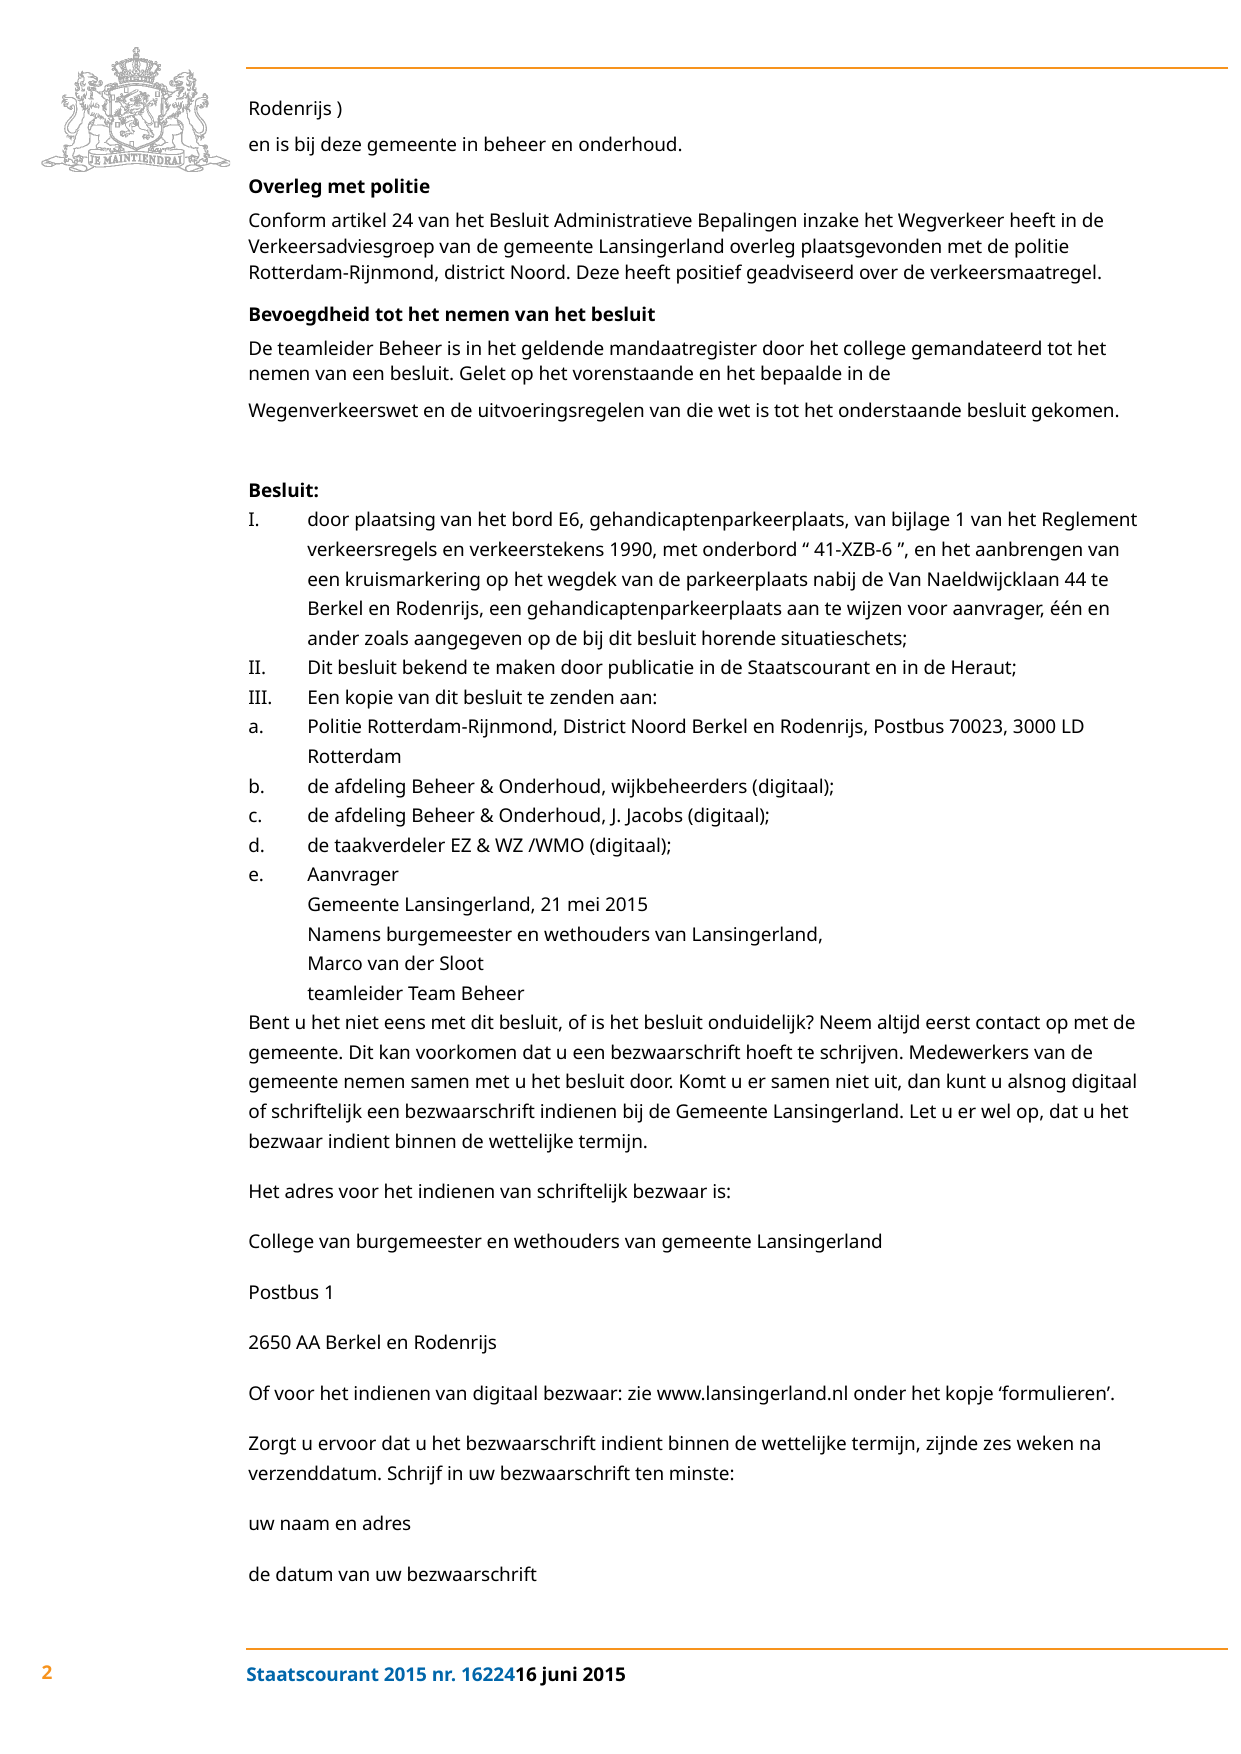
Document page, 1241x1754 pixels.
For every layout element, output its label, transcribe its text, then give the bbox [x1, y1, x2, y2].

text 2650 AA Berkel en Rodenrijs [248, 1329, 1152, 1355]
text Rodenrijs ) [248, 95, 1152, 121]
list de afdeling Beheer & Onderhoud, wijkbeheerders (digitaal); [248, 773, 1152, 798]
list Marco van der Sloot [248, 950, 1152, 976]
text Bent u het niet eens met dit besluit, of is het besluit onduidelijk? Neem altijd eerst contact op met de gemeente. Dit kan voorkomen dat u een bezwaarschrift hoeft te schrijven. Medewerkers van de gemeente nemen samen met u het besluit door. Komt u er samen niet uit, dan kunt u alsnog digitaal of schriftelijk een bezwaarschrift indienen bij de Gemeente Lansingerland. Let u er wel op, dat u het bezwaar indient binnen de wettelijke termijn. [248, 1009, 1152, 1153]
text Het adres voor het indienen van schriftelijk bezwaar is: [248, 1178, 1152, 1204]
list Politie Rotterdam-Rijnmond, District Noord Berkel en Rodenrijs, Postbus 70023, 3000 LD Rotterdam [248, 714, 1152, 769]
text De teamleider Beheer is in het geldende mandaatregister door het college gemandateerd tot het nemen van een besluit. Gelet op het vorenstaande en het bepaalde in de [248, 335, 1152, 386]
list Dit besluit bekend te maken door publicatie in de Staatscourant en in de Heraut; [248, 654, 1152, 680]
text uw naam en adres [248, 1510, 1152, 1536]
text Zorgt u ervoor dat u het bezwaarschrift indient binnen de wettelijke termijn, zijnde zes weken na verzenddatum. Schrijf in uw bezwaarschrift ten minste: [248, 1430, 1152, 1486]
list Namens burgemeester en wethouders van Lansingerland, [248, 921, 1152, 946]
list Een kopie van dit besluit te zenden aan: [248, 684, 1152, 710]
list Gemeente Lansingerland, 21 mei 2015 [248, 891, 1152, 917]
picture [41, 47, 231, 172]
text Postbus 1 [248, 1279, 1152, 1305]
list Aanvrager [248, 862, 1152, 887]
list door plaatsing van het bord E6, gehandicaptenparkeerplaats, van bijlage 1 van het Reglement verkeersregels en verkeerstekens 1990, met onderbord “ 41-XZB-6 ”, en het aanbrengen van een kruismarkering op het wegdek van de parkeerplaats nabij de Van Naeldwijcklaan 44 te Berkel en Rodenrijs, een gehandicaptenparkeerplaats aan te wijzen voor aanvrager, één en ander zoals aangegeven op de bij dit besluit horende situatieschets; [248, 507, 1152, 651]
text Of voor het indienen van digitaal bezwaar: zie www.lansingerland.nl onder het kopje ‘formulieren’. [248, 1380, 1152, 1406]
list teamleider Team Beheer [248, 980, 1152, 1006]
text de datum van uw bezwaarschrift [248, 1561, 1152, 1586]
text en is bij deze gemeente in beheer en onderhoud. [248, 131, 1152, 157]
text Conform artikel 24 van het Besluit Administratieve Bepalingen inzake het Wegverkeer heeft in de Verkeersadviesgroep van de gemeente Lansingerland overleg plaatsgevonden met de politie Rotterdam-Rijnmond, district Noord. Deze heeft positief geadviseerd over de verkeersmaatregel. [248, 207, 1152, 284]
text Besluit: [248, 477, 1152, 503]
text Overleg met politie [248, 173, 1152, 199]
list de taakverdeler EZ & WZ /WMO (digitaal); [248, 832, 1152, 858]
list de afdeling Beheer & Onderhoud, J. Jacobs (digitaal); [248, 802, 1152, 828]
text Bevoegdheid tot het nemen van het besluit [248, 301, 1152, 326]
text Wegenverkeerswet en de uitvoeringsregelen van die wet is tot het onderstaande besluit gekomen. [248, 397, 1152, 423]
text College van burgemeester en wethouders van gemeente Lansingerland [248, 1229, 1152, 1254]
